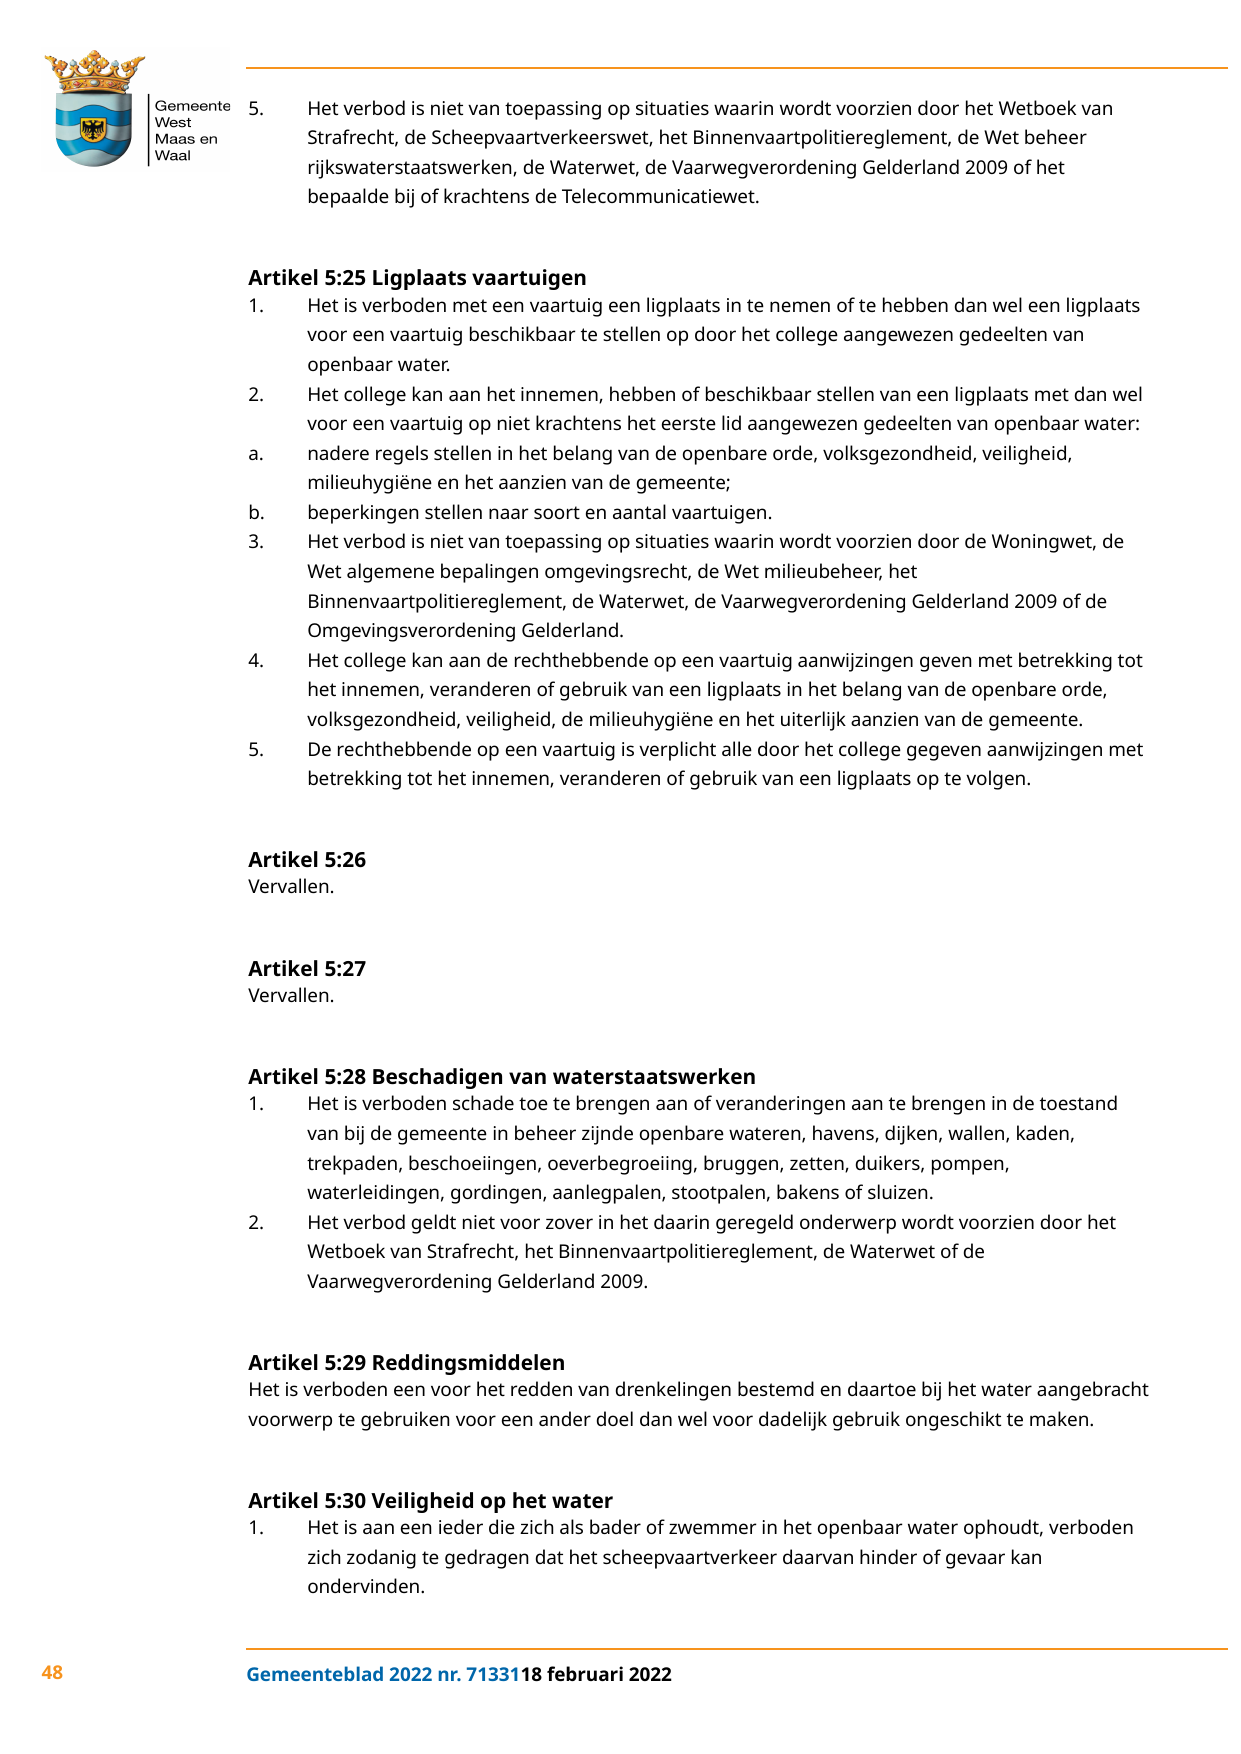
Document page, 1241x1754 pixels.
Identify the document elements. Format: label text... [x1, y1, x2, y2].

list Het is verboden met een vaartuig een ligplaats in te nemen of te hebben dan wel een ligplaats voor een vaartuig beschikbaar te stellen op door het college aangewezen gedeelten van openbaar water. [248, 292, 1152, 377]
text Artikel 5:25 Ligplaats vaartuigen [248, 263, 1152, 292]
list beperkingen stellen naar soort en aantal vaartuigen. [248, 499, 1152, 525]
list Het verbod geldt niet voor zover in het daarin geregeld onderwerp wordt voorzien door het Wetboek van Strafrecht, het Binnenvaartpolitiereglement, de Waterwet of de Vaarwegverordening Gelderland 2009. [248, 1209, 1152, 1294]
picture [41, 47, 231, 172]
text Artikel 5:29 Reddingsmiddelen [248, 1348, 1152, 1377]
text Artikel 5:28 Beschadigen van waterstaatswerken [248, 1062, 1152, 1091]
text Artikel 5:26 [248, 845, 1152, 874]
list Het is aan een ieder die zich als bader of zwemmer in het openbaar water ophoudt, verboden zich zodanig te gedragen dat het scheepvaartverkeer daarvan hinder of gevaar kan ondervinden. [248, 1514, 1152, 1599]
text Het is verboden een voor het redden van drenkelingen bestemd en daartoe bij het water aangebracht voorwerp te gebruiken voor een ander doel dan wel voor dadelijk gebruik ongeschikt te maken. [248, 1377, 1152, 1432]
text Vervallen. [248, 982, 1152, 1008]
list Het is verboden schade toe te brengen aan of veranderingen aan te brengen in de toestand van bij de gemeente in beheer zijnde openbare wateren, havens, dijken, wallen, kaden, trekpaden, beschoeiingen, oeverbegroeiing, bruggen, zetten, duikers, pompen, waterleidingen, gordingen, aanlegpalen, stootpalen, bakens of sluizen. [248, 1091, 1152, 1205]
list Het college kan aan de rechthebbende op een vaartuig aanwijzingen geven met betrekking tot het innemen, veranderen of gebruik van een ligplaats in het belang van de openbare orde, volksgezondheid, veiligheid, de milieuhygiëne en het uiterlijk aanzien van de gemeente. [248, 647, 1152, 732]
text Vervallen. [248, 874, 1152, 899]
text Artikel 5:27 [248, 954, 1152, 982]
list Het verbod is niet van toepassing op situaties waarin wordt voorzien door de Woningwet, de Wet algemene bepalingen omgevingsrecht, de Wet milieubeheer, het Binnenvaartpolitiereglement, de Waterwet, de Vaarwegverordening Gelderland 2009 of de Omgevingsverordening Gelderland. [248, 529, 1152, 643]
text Artikel 5:30 Veiligheid op het water [248, 1486, 1152, 1514]
list Het college kan aan het innemen, hebben of beschikbaar stellen van een ligplaats met dan wel voor een vaartuig op niet krachtens het eerste lid aangewezen gedeelten van openbaar water: [248, 381, 1152, 436]
list nadere regels stellen in het belang van de openbare orde, volksgezondheid, veiligheid, milieuhygiëne en het aanzien van de gemeente; [248, 440, 1152, 495]
list Het verbod is niet van toepassing op situaties waarin wordt voorzien door het Wetboek van Strafrecht, de Scheepvaartverkeerswet, het Binnenvaartpolitiereglement, de Wet beheer rijkswaterstaatswerken, de Waterwet, de Vaarwegverordening Gelderland 2009 of het bepaalde bij of krachtens de Telecommunicatiewet. [248, 95, 1152, 209]
list De rechthebbende op een vaartuig is verplicht alle door het college gegeven aanwijzingen met betrekking tot het innemen, veranderen of gebruik van een ligplaats op te volgen. [248, 736, 1152, 791]
